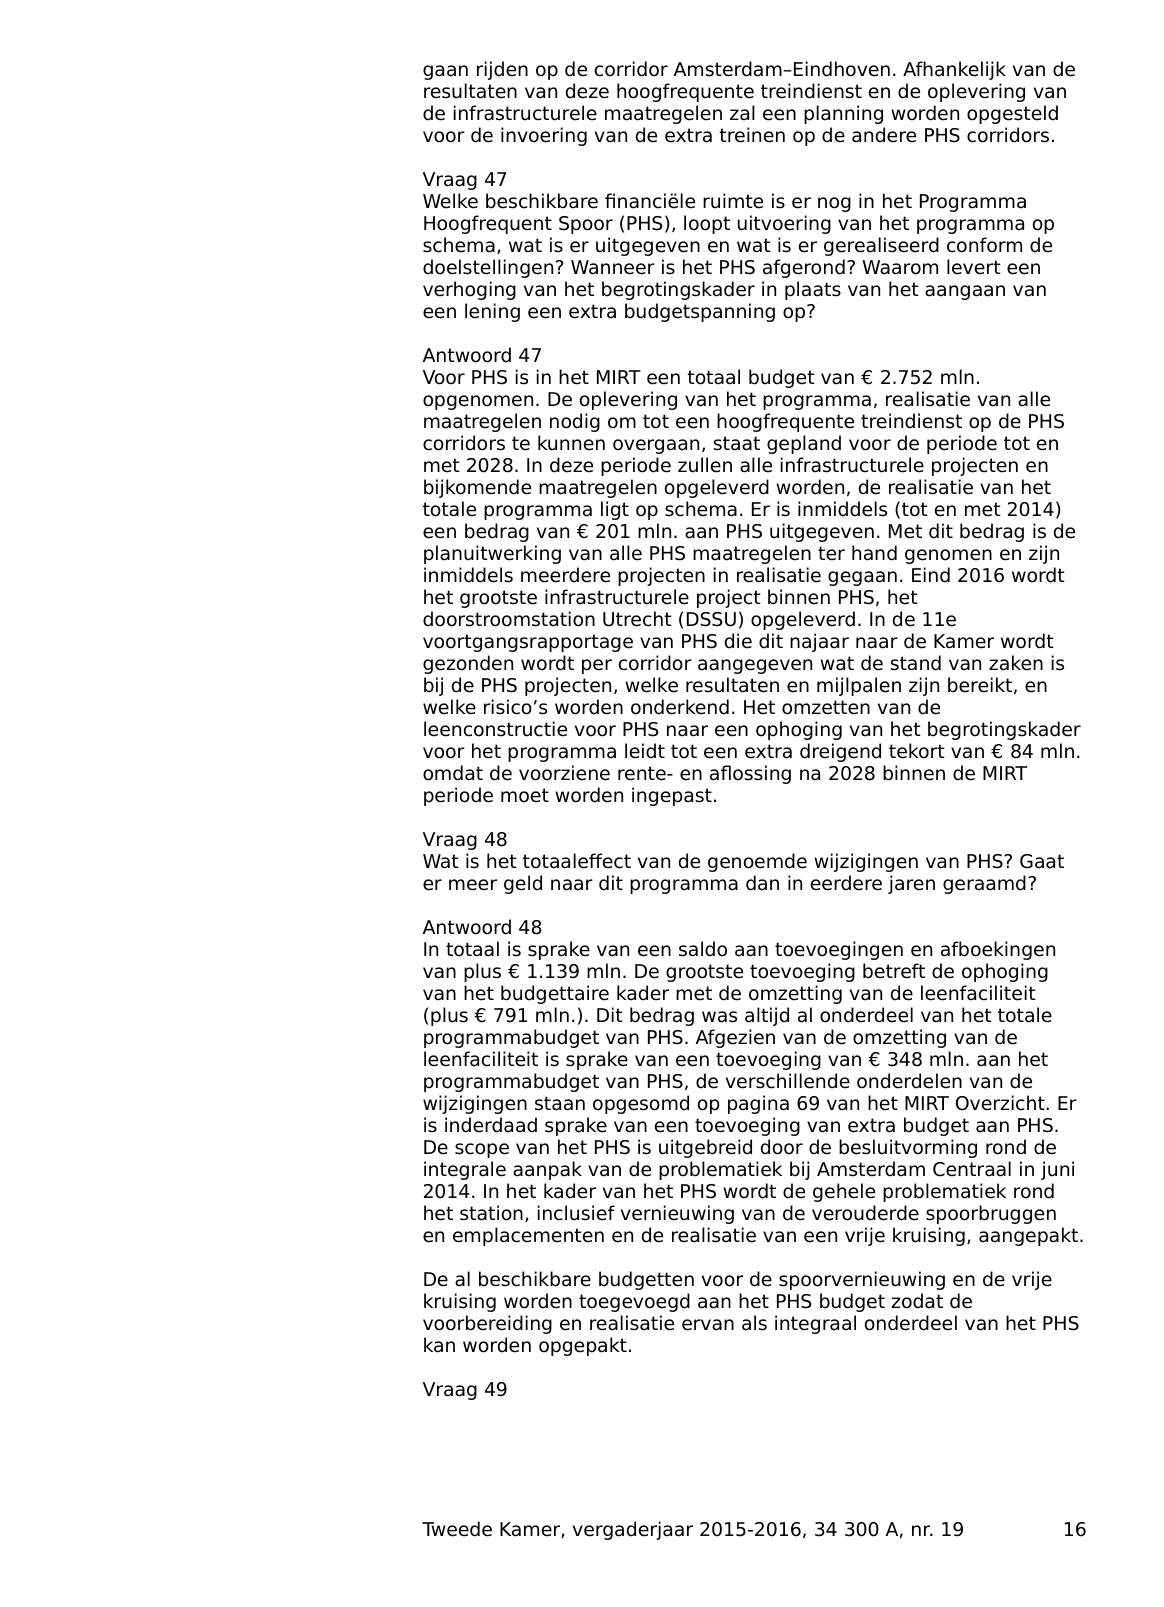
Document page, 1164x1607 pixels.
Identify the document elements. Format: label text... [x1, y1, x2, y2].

text De al beschikbare budgetten voor de spoorvernieuwing en de vrije kruising worden toegevoegd aan het PHS budget zodat de voorbereiding en realisatie ervan als integraal onderdeel van het PHS kan worden opgepakt. [422, 1269, 1087, 1357]
text Vraag 48 [422, 829, 1087, 851]
text Vraag 49 [422, 1379, 1087, 1401]
text In totaal is sprake van een saldo aan toevoegingen en afboekingen van plus € 1.139 mln. De grootste toevoeging betreft de ophoging van het budgettaire kader met de omzetting van de leenfaciliteit (plus € 791 mln.). Dit bedrag was altijd al onderdeel van het totale programmabudget van PHS. Afgezien van de omzetting van de leenfaciliteit is sprake van een toevoeging van € 348 mln. aan het programmabudget van PHS, de verschillende onderdelen van de wijzigingen staan opgesomd op pagina 69 van het MIRT Overzicht. Er is inderdaad sprake van een toevoeging van extra budget aan PHS. De scope van het PHS is uitgebreid door de besluitvorming rond de integrale aanpak van de problematiek bij Amsterdam Centraal in juni 2014. In het kader van het PHS wordt de gehele problematiek rond het station, inclusief vernieuwing van de verouderde spoorbruggen en emplacementen en de realisatie van een vrije kruising, aangepakt. [422, 939, 1087, 1247]
text gaan rijden op de corridor Amsterdam–Eindhoven. Afhankelijk van de resultaten van deze hoogfrequente treindienst en de oplevering van de infrastructurele maatregelen zal een planning worden opgesteld voor de invoering van de extra treinen op de andere PHS corridors. [422, 59, 1087, 147]
text Antwoord 47 [422, 345, 1087, 367]
text Antwoord 48 [422, 917, 1087, 939]
text Wat is het totaaleffect van de genoemde wijzigingen van PHS? Gaat er meer geld naar dit programma dan in eerdere jaren geraamd? [422, 851, 1087, 895]
text Voor PHS is in het MIRT een totaal budget van € 2.752 mln. opgenomen. De oplevering van het programma, realisatie van alle maatregelen nodig om tot een hoogfrequente treindienst op de PHS corridors te kunnen overgaan, staat gepland voor de periode tot en met 2028. In deze periode zullen alle infrastructurele projecten en bijkomende maatregelen opgeleverd worden, de realisatie van het totale programma ligt op schema. Er is inmiddels (tot en met 2014) een bedrag van € 201 mln. aan PHS uitgegeven. Met dit bedrag is de planuitwerking van alle PHS maatregelen ter hand genomen en zijn inmiddels meerdere projecten in realisatie gegaan. Eind 2016 wordt het grootste infrastructurele project binnen PHS, het doorstroomstation Utrecht (DSSU) opgeleverd. In de 11e voortgangsrapportage van PHS die dit najaar naar de Kamer wordt gezonden wordt per corridor aangegeven wat de stand van zaken is bij de PHS projecten, welke resultaten en mijlpalen zijn bereikt, en welke risico’s worden onderkend. Het omzetten van de leenconstructie voor PHS naar een ophoging van het begrotingskader voor het programma leidt tot een extra dreigend tekort van € 84 mln. omdat de voorziene rente- en aflossing na 2028 binnen de MIRT periode moet worden ingepast. [422, 367, 1087, 807]
text Vraag 47 [422, 169, 1087, 191]
text Welke beschikbare financiële ruimte is er nog in het Programma Hoogfrequent Spoor (PHS), loopt uitvoering van het programma op schema, wat is er uitgegeven en wat is er gerealiseerd conform de doelstellingen? Wanneer is het PHS afgerond? Waarom levert een verhoging van het begrotingskader in plaats van het aangaan van een lening een extra budgetspanning op? [422, 191, 1087, 323]
